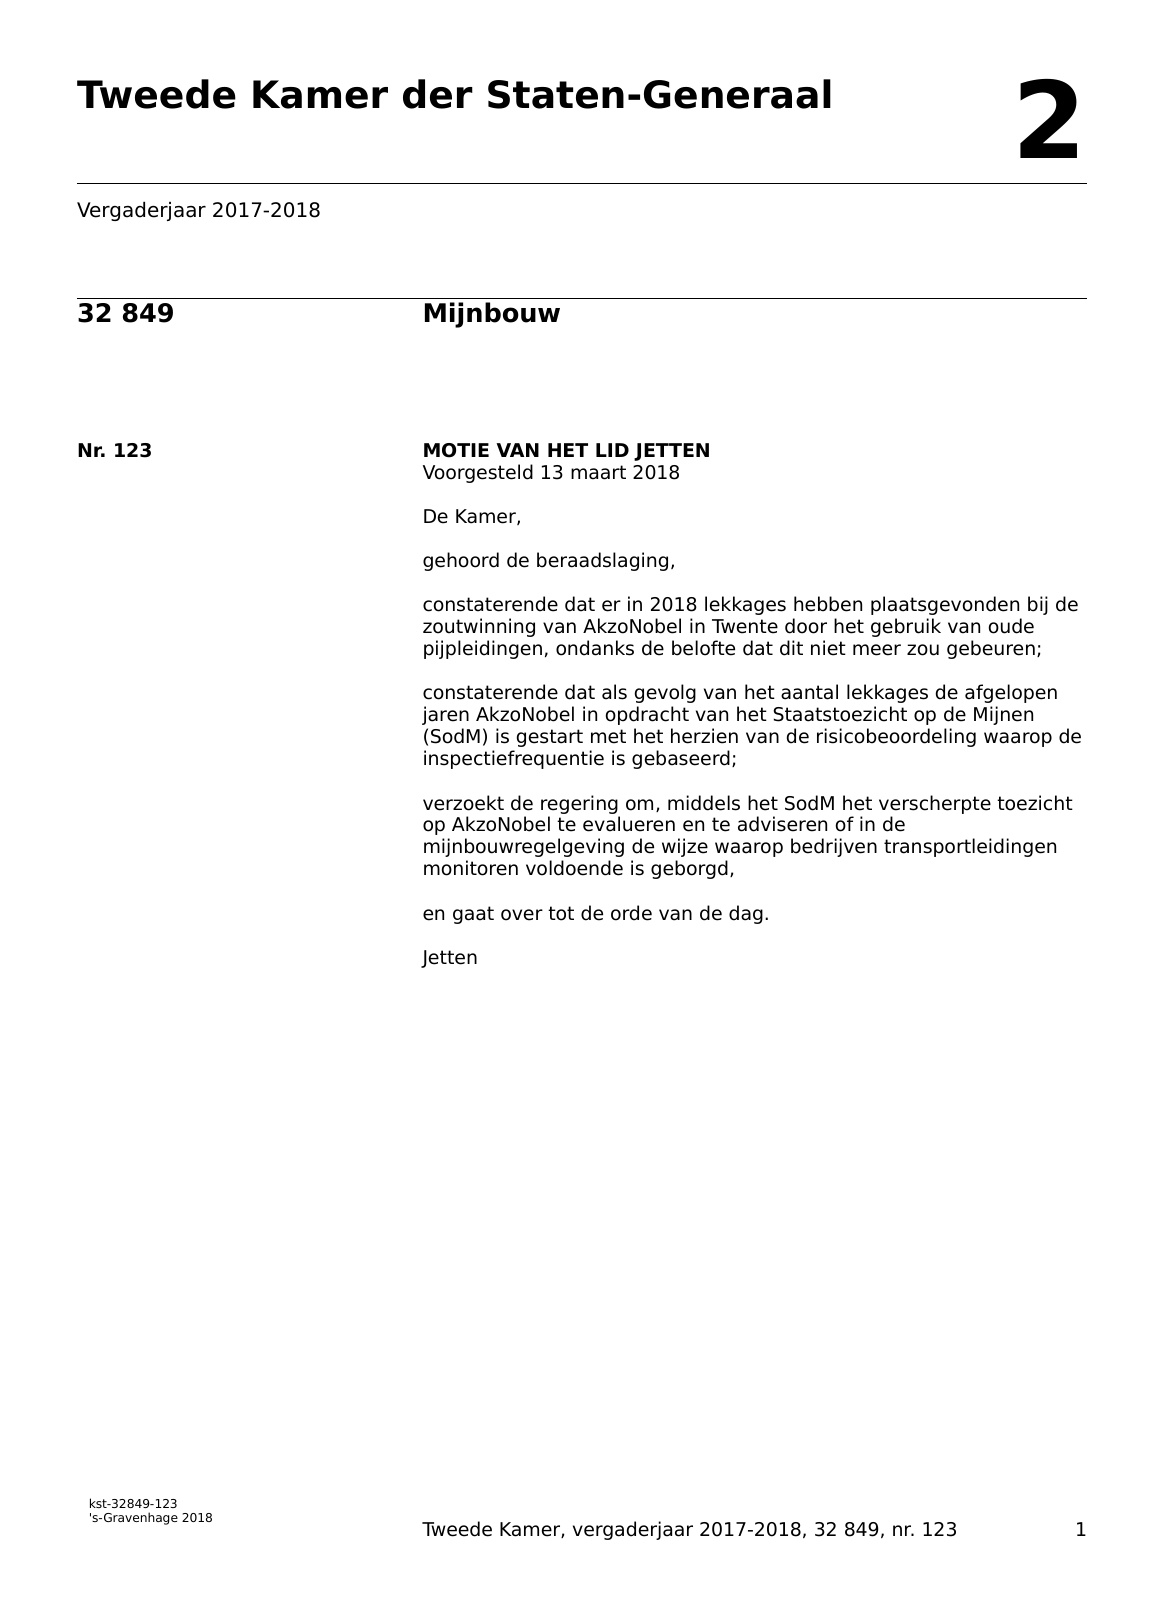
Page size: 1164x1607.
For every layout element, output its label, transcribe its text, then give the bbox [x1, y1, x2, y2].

text verzoekt de regering om, middels het SodM het verscherpte toezicht op AkzoNobel te evalueren en te adviseren of in de mijnbouwregelgeving de wijze waarop bedrijven transportleidingen monitoren voldoende is geborgd, [422, 792, 1087, 880]
table_cell Vergaderjaar 2017-2018 [77, 184, 1087, 298]
subtitle Nr. 123 MOTIE VAN HET LID JETTEN [77, 440, 1087, 462]
text De Kamer, [422, 506, 1087, 528]
text gehoord de beraadslaging, [422, 550, 1087, 572]
text en gaat over tot de orde van de dag. [422, 902, 1087, 924]
text Jetten [422, 947, 1087, 969]
table_header 2 [886, 59, 1087, 183]
text Voorgesteld 13 maart 2018 [422, 462, 1087, 484]
table_header Tweede Kamer der Staten-Generaal [77, 59, 886, 183]
text 's-Gravenhage 2018 [88, 1511, 323, 1525]
text kst-32849-123 [88, 1497, 323, 1511]
subtitle 32 849 Mijnbouw [77, 299, 1087, 329]
text constaterende dat als gevolg van het aantal lekkages de afgelopen jaren AkzoNobel in opdracht van het Staatstoezicht op de Mijnen (SodM) is gestart met het herzien van de risicobeoordeling waarop de inspectiefrequentie is gebaseerd; [422, 682, 1087, 770]
text constaterende dat er in 2018 lekkages hebben plaatsgevonden bij de zoutwinning van AkzoNobel in Twente door het gebruik van oude pijpleidingen, ondanks de belofte dat dit niet meer zou gebeuren; [422, 594, 1087, 660]
